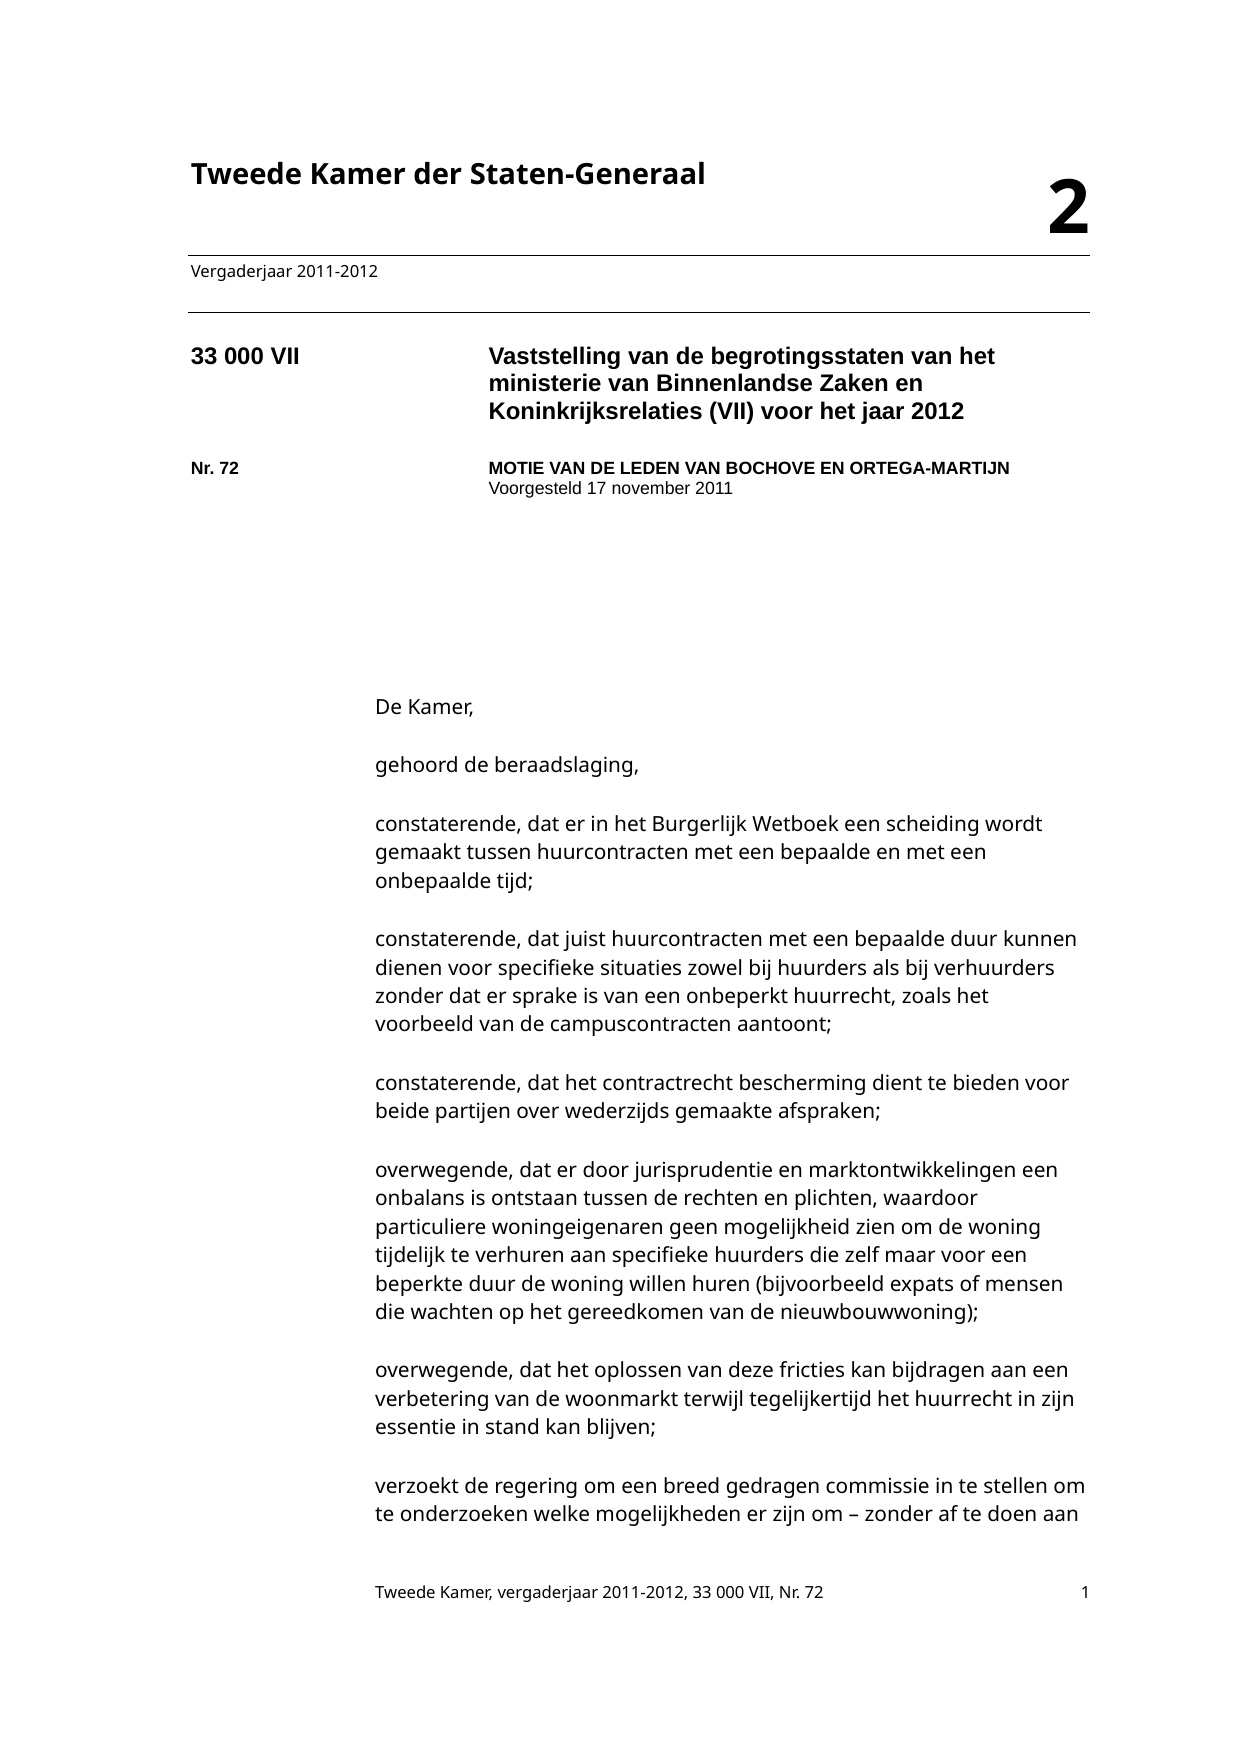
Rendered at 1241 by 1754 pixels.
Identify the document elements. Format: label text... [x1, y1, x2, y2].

table_cell [188, 313, 485, 339]
text overwegende, dat er door jurisprudentie en marktontwikkelingen een onbalans is ontstaan tussen de rechten en plichten, waardoor particuliere woningeigenaren geen mogelijkheid zien om de woning tijdelijk te verhuren aan specifieke huurders die zelf maar voor een beperkte duur de woning willen huren (bijvoorbeeld expats of mensen die wachten op het gereedkomen van de nieuwbouwwoning); [375, 1155, 1090, 1326]
table_cell [485, 256, 1090, 312]
table_cell MOTIE VAN DE LEDEN VAN BOCHOVE EN ORTEGA-MARTIJN Voorgesteld 17 november 2011 [485, 455, 1090, 573]
table_header Tweede Kamer der Staten-Generaal [188, 150, 909, 255]
text constaterende, dat het contractrecht bescherming dient te bieden voor beide partijen over wederzijds gemaakte afspraken; [375, 1068, 1090, 1125]
text constaterende, dat er in het Burgerlijk Wetboek een scheiding wordt gemaakt tussen huurcontracten met een bepaalde en met een onbepaalde tijd; [375, 809, 1090, 894]
table_cell Vaststelling van de begrotingsstaten van het ministerie van Binnenlandse Zaken en Koninkrijksrelaties (VII) voor het jaar 2012 [485, 339, 1090, 454]
table_header 2 [910, 150, 1090, 255]
text De Kamer, [375, 692, 1090, 721]
table_cell 33 000 VII [188, 339, 485, 454]
text verzoekt de regering om een breed gedragen commissie in te stellen om te onderzoeken welke mogelijkheden er zijn om – zonder af te doen aan [375, 1471, 1090, 1528]
table_cell Vergaderjaar 2011-2012 [188, 256, 485, 312]
text constaterende, dat juist huurcontracten met een bepaalde duur kunnen dienen voor specifieke situaties zowel bij huurders als bij verhuurders zonder dat er sprake is van een onbeperkt huurrecht, zoals het voorbeeld van de campuscontracten aantoont; [375, 924, 1090, 1038]
text gehoord de beraadslaging, [375, 751, 1090, 779]
table_cell Nr. 72 [188, 455, 485, 573]
table_cell [485, 313, 1090, 339]
text overwegende, dat het oplossen van deze fricties kan bijdragen aan een verbetering van de woonmarkt terwijl tegelijkertijd het huurrecht in zijn essentie in stand kan blijven; [375, 1356, 1090, 1441]
